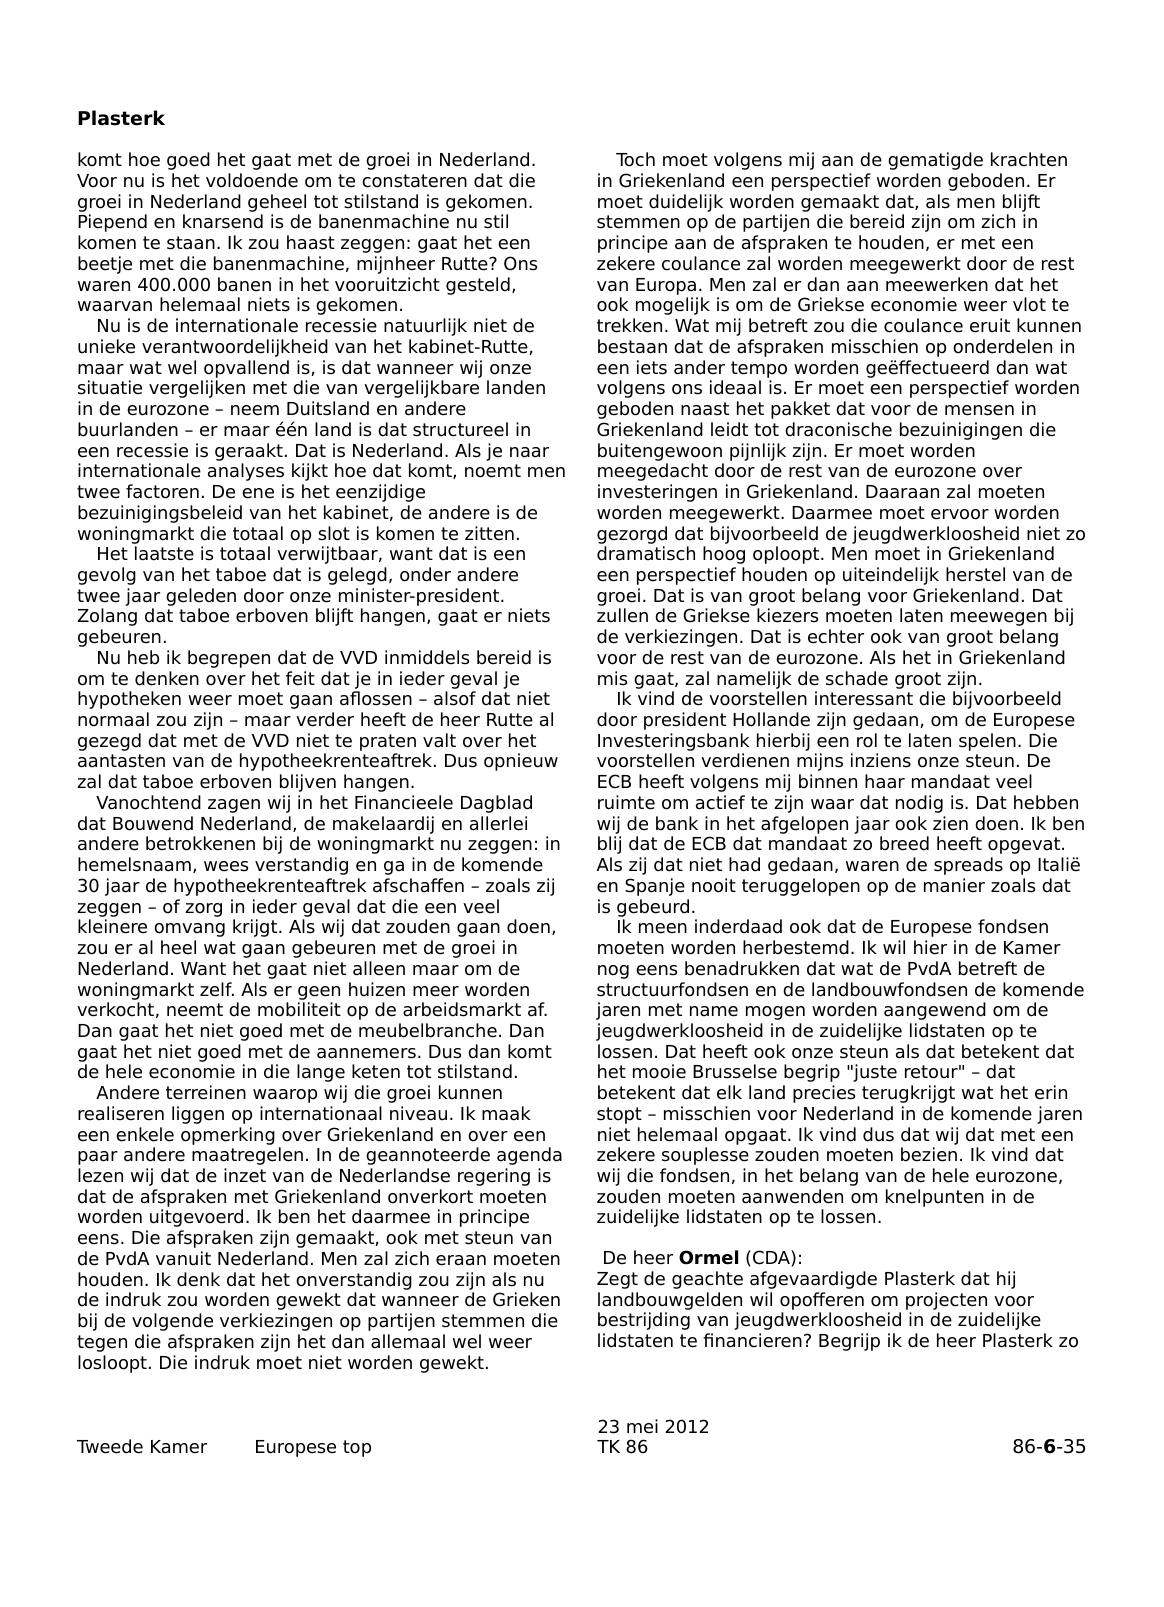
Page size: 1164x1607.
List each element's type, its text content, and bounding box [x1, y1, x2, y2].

text Ik vind de voorstellen interessant die bijvoorbeeld door president Hollande zijn gedaan, om de Europese Investeringsbank hierbij een rol te laten spelen. Die voorstellen verdienen mijns inziens onze steun. De ECB heeft volgens mij binnen haar mandaat veel ruimte om actief te zijn waar dat nodig is. Dat hebben wij de bank in het afgelopen jaar ook zien doen. Ik ben blij dat de ECB dat mandaat zo breed heeft opgevat. Als zij dat niet had gedaan, waren de spreads op Italië en Spanje nooit teruggelopen op de manier zoals dat is gebeurd. [596, 689, 1087, 917]
text komt hoe goed het gaat met de groei in Nederland. Voor nu is het voldoende om te constateren dat die groei in Nederland geheel tot stilstand is gekomen. Piepend en knarsend is de banenmachine nu stil komen te staan. Ik zou haast zeggen: gaat het een beetje met die banenmachine, mijnheer Rutte? Ons waren 400.000 banen in het vooruitzicht gesteld, waarvan helemaal niets is gekomen. [77, 150, 567, 316]
text Ik meen inderdaad ook dat de Europese fondsen moeten worden herbestemd. Ik wil hier in de Kamer nog eens benadrukken dat wat de PvdA betreft de structuurfondsen en de landbouwfondsen de komende jaren met name mogen worden aangewend om de jeugdwerkloosheid in de zuidelijke lidstaten op te lossen. Dat heeft ook onze steun als dat betekent dat het mooie Brusselse begrip "juste retour" – dat betekent dat elk land precies terugkrijgt wat het erin stopt – misschien voor Nederland in de komende jaren niet helemaal opgaat. Ik vind dus dat wij dat met een zekere souplesse zouden moeten bezien. Ik vind dat wij die fondsen, in het belang van de hele eurozone, zouden moeten aanwenden om knelpunten in de zuidelijke lidstaten op te lossen. [596, 917, 1087, 1228]
text Nu heb ik begrepen dat de VVD inmiddels bereid is om te denken over het feit dat je in ieder geval je hypotheken weer moet gaan aflossen – alsof dat niet normaal zou zijn – maar verder heeft de heer Rutte al gezegd dat met de VVD niet te praten valt over het aantasten van de hypotheekrenteaftrek. Dus opnieuw zal dat taboe erboven blijven hangen. [77, 648, 567, 793]
text Toch moet volgens mij aan de gematigde krachten in Griekenland een perspectief worden geboden. Er moet duidelijk worden gemaakt dat, als men blijft stemmen op de partijen die bereid zijn om zich in principe aan de afspraken te houden, er met een zekere coulance zal worden meegewerkt door de rest van Europa. Men zal er dan aan meewerken dat het ook mogelijk is om de Griekse economie weer vlot te trekken. Wat mij betreft zou die coulance eruit kunnen bestaan dat de afspraken misschien op onderdelen in een iets ander tempo worden geëffectueerd dan wat volgens ons ideaal is. Er moet een perspectief worden geboden naast het pakket dat voor de mensen in Griekenland leidt tot draconische bezuinigingen die buitengewoon pijnlijk zijn. Er moet worden meegedacht door de rest van de eurozone over investeringen in Griekenland. Daaraan zal moeten worden meegewerkt. Daarmee moet ervoor worden gezorgd dat bijvoorbeeld de jeugdwerkloosheid niet zo dramatisch hoog oploopt. Men moet in Griekenland een perspectief houden op uiteindelijk herstel van de groei. Dat is van groot belang voor Griekenland. Dat zullen de Griekse kiezers moeten laten meewegen bij de verkiezingen. Dat is echter ook van groot belang voor de rest van de eurozone. Als het in Griekenland mis gaat, zal namelijk de schade groot zijn. [596, 150, 1087, 689]
text Het laatste is totaal verwijtbaar, want dat is een gevolg van het taboe dat is gelegd, onder andere twee jaar geleden door onze minister-president. Zolang dat taboe erboven blijft hangen, gaat er niets gebeuren. [77, 544, 567, 648]
text De heer Ormel (CDA): [596, 1248, 1087, 1269]
text Vanochtend zagen wij in het Financieele Dagblad dat Bouwend Nederland, de makelaardij en allerlei andere betrokkenen bij de woningmarkt nu zeggen: in hemelsnaam, wees verstandig en ga in de komende 30 jaar de hypotheekrenteaftrek afschaffen – zoals zij zeggen – of zorg in ieder geval dat die een veel kleinere omvang krijgt. Als wij dat zouden gaan doen, zou er al heel wat gaan gebeuren met de groei in Nederland. Want het gaat niet alleen maar om de woningmarkt zelf. Als er geen huizen meer worden verkocht, neemt de mobiliteit op de arbeidsmarkt af. Dan gaat het niet goed met de meubelbranche. Dan gaat het niet goed met de aannemers. Dus dan komt de hele economie in die lange keten tot stilstand. [77, 793, 567, 1083]
text Andere terreinen waarop wij die groei kunnen realiseren liggen op internationaal niveau. Ik maak een enkele opmerking over Griekenland en over een paar andere maatregelen. In de geannoteerde agenda lezen wij dat de inzet van de Nederlandse regering is dat de afspraken met Griekenland onverkort moeten worden uitgevoerd. Ik ben het daarmee in principe eens. Die afspraken zijn gemaakt, ook met steun van de PvdA vanuit Nederland. Men zal zich eraan moeten houden. Ik denk dat het onverstandig zou zijn als nu de indruk zou worden gewekt dat wanneer de Grieken bij de volgende verkiezingen op partijen stemmen die tegen die afspraken zijn het dan allemaal wel weer losloopt. Die indruk moet niet worden gewekt. [77, 1083, 567, 1373]
text Zegt de geachte afgevaardigde Plasterk dat hij landbouwgelden wil opofferen om projecten voor bestrijding van jeugdwerkloosheid in de zuidelijke lidstaten te financieren? Begrijp ik de heer Plasterk zo [596, 1269, 1087, 1352]
text Nu is de internationale recessie natuurlijk niet de unieke verantwoordelijkheid van het kabinet-Rutte, maar wat wel opvallend is, is dat wanneer wij onze situatie vergelijken met die van vergelijkbare landen in de eurozone – neem Duitsland en andere buurlanden – er maar één land is dat structureel in een recessie is geraakt. Dat is Nederland. Als je naar internationale analyses kijkt hoe dat komt, noemt men twee factoren. De ene is het eenzijdige bezuinigingsbeleid van het kabinet, de andere is de woningmarkt die totaal op slot is komen te zitten. [77, 316, 567, 544]
